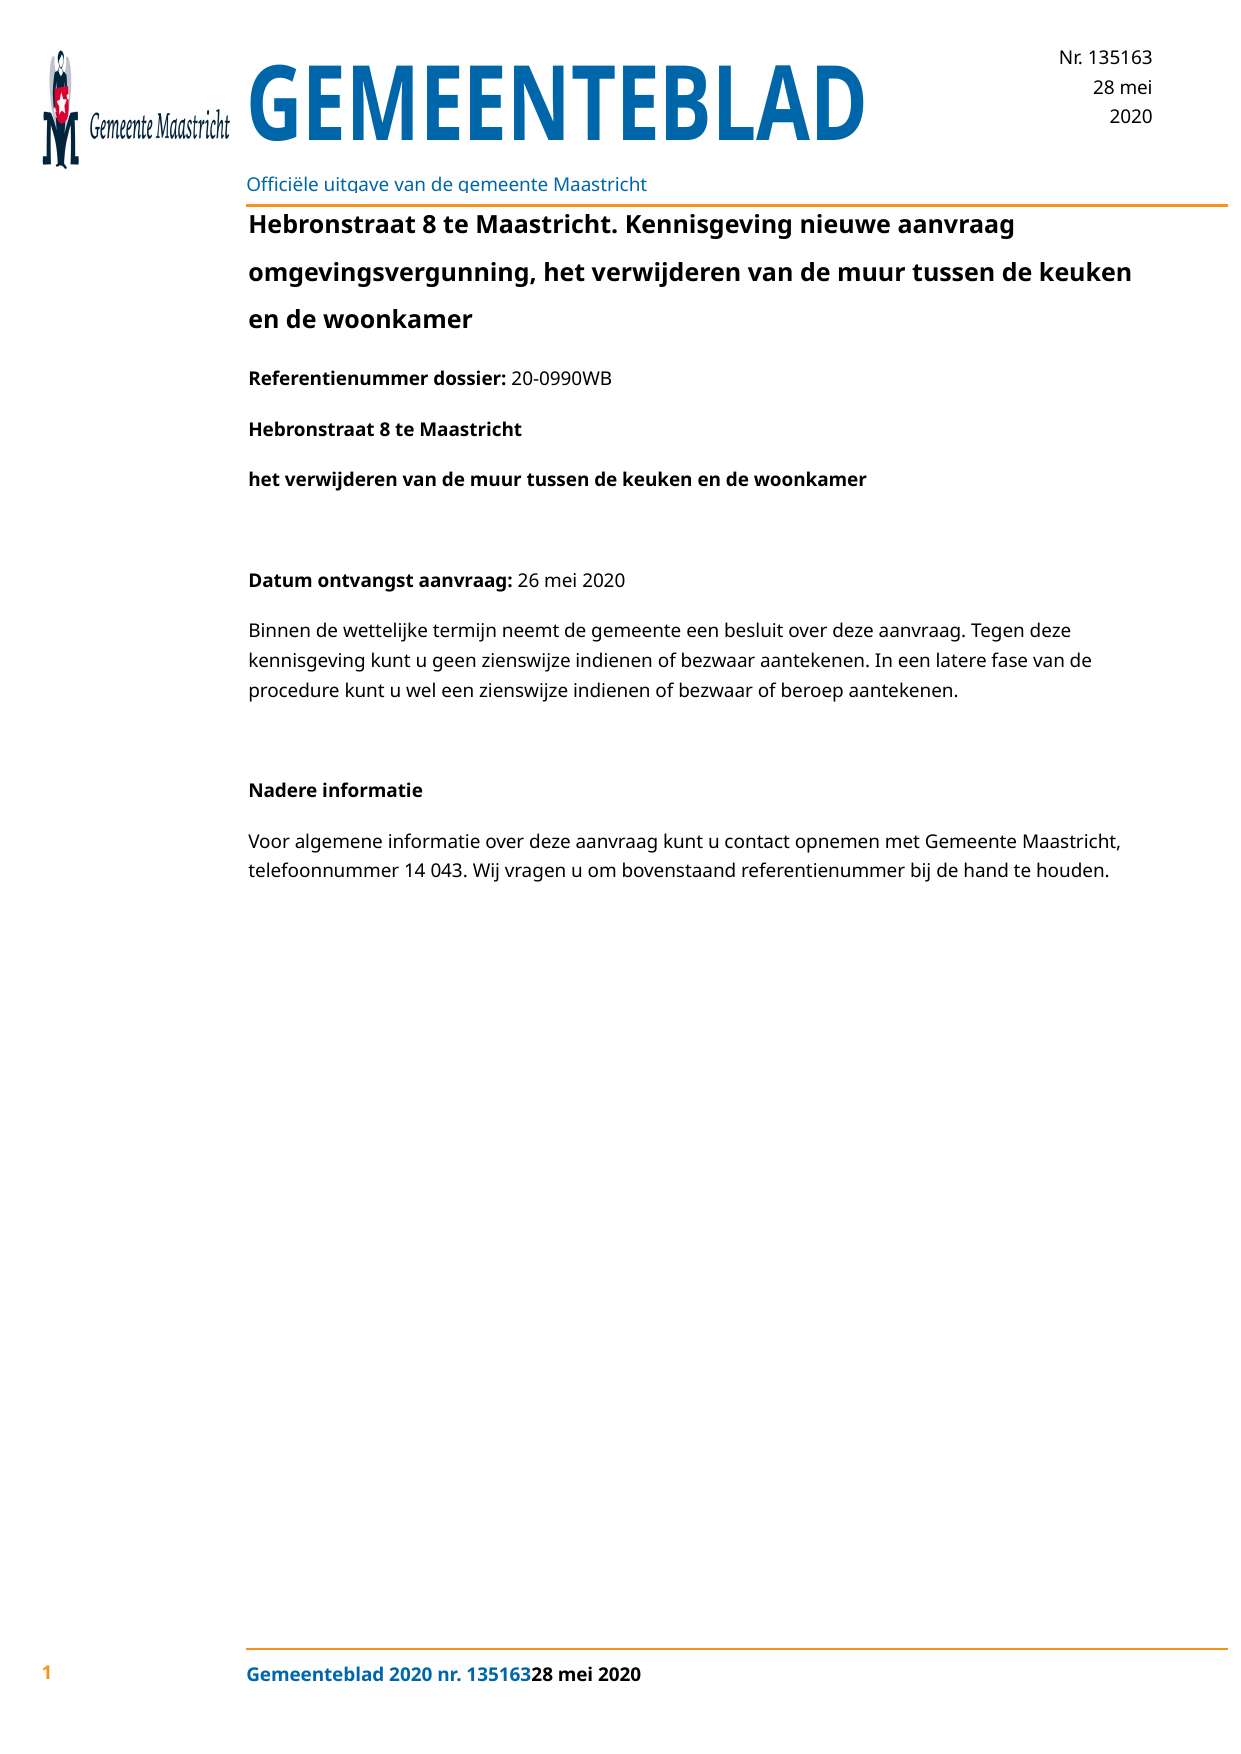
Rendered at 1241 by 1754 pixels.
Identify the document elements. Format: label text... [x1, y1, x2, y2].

text Hebronstraat 8 te Maastricht [248, 416, 1152, 442]
text Referentienummer dossier: 20-0990WB [248, 366, 1152, 391]
text Binnen de wettelijke termijn neemt de gemeente een besluit over deze aanvraag. Tegen deze kennisgeving kunt u geen zienswijze indienen of bezwaar aantekenen. In een latere fase van de procedure kunt u wel een zienswijze indienen of bezwaar of beroep aantekenen. [248, 618, 1152, 702]
text Datum ontvangst aanvraag: 26 mei 2020 [248, 567, 1152, 593]
text Nadere informatie [248, 778, 1152, 803]
text het verwijderen van de muur tussen de keuken en de woonkamer [248, 466, 1152, 492]
text Hebronstraat 8 te Maastricht. Kennisgeving nieuwe aanvraag omgevingsvergunning, het verwijderen van de muur tussen de keuken en de woonkamer [248, 207, 1152, 336]
picture [41, 47, 231, 172]
text Voor algemene informatie over deze aanvraag kunt u contact opnemen met Gemeente Maastricht, telefoonnummer 14 043. Wij vragen u om bovenstaand referentienummer bij de hand te houden. [248, 828, 1152, 883]
